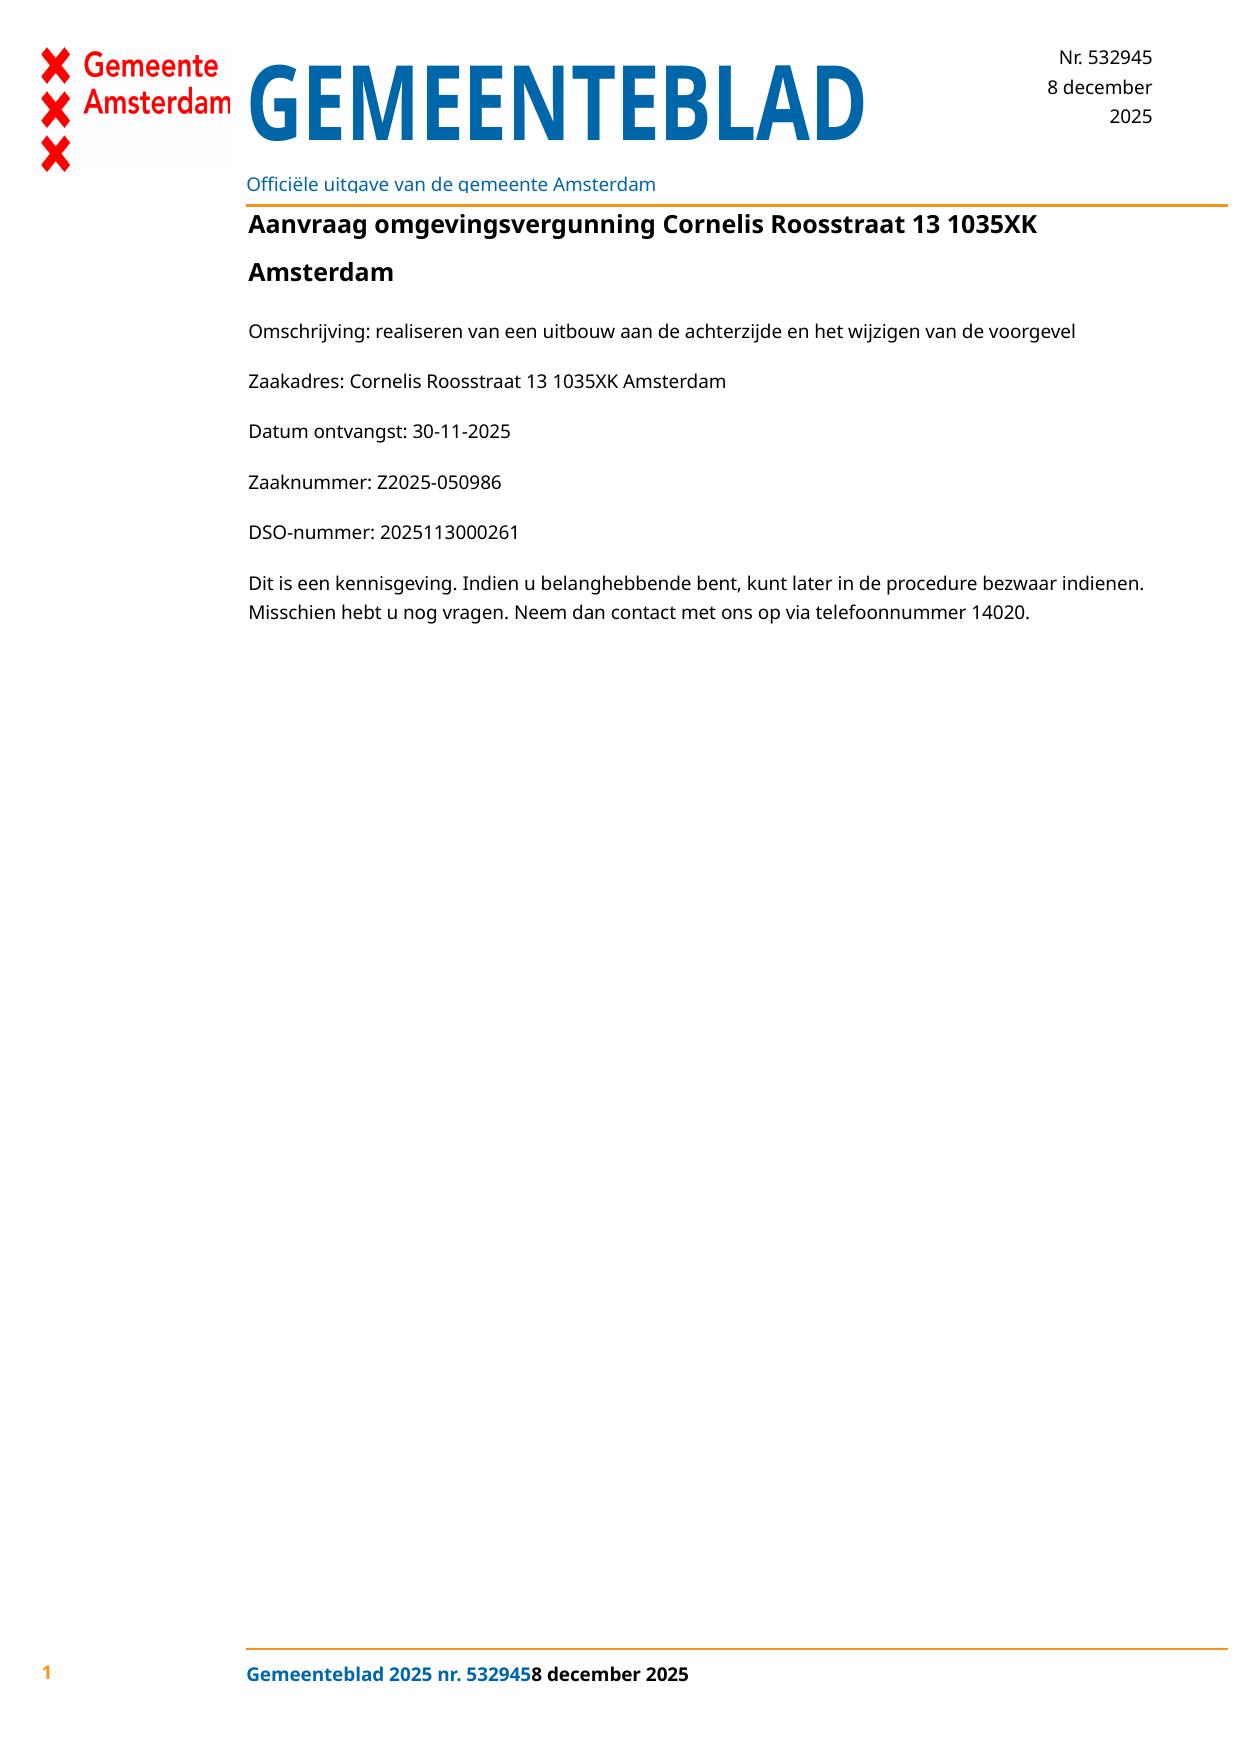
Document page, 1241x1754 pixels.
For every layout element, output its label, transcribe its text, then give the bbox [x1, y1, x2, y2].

text Omschrijving: realiseren van een uitbouw aan de achterzijde en het wijzigen van de voorgevel [248, 318, 1152, 344]
text DSO-nummer: 2025113000261 [248, 519, 1152, 545]
text Zaakadres: Cornelis Roosstraat 13 1035XK Amsterdam [248, 368, 1152, 394]
text Aanvraag omgevingsvergunning Cornelis Roosstraat 13 1035XK Amsterdam [248, 207, 1152, 288]
text Dit is een kennisgeving. Indien u belanghebbende bent, kunt later in de procedure bezwaar indienen. Misschien hebt u nog vragen. Neem dan contact met ons op via telefoonnummer 14020. [248, 570, 1152, 625]
text Datum ontvangst: 30-11-2025 [248, 419, 1152, 444]
text Zaaknummer: Z2025-050986 [248, 469, 1152, 495]
picture [41, 47, 231, 172]
